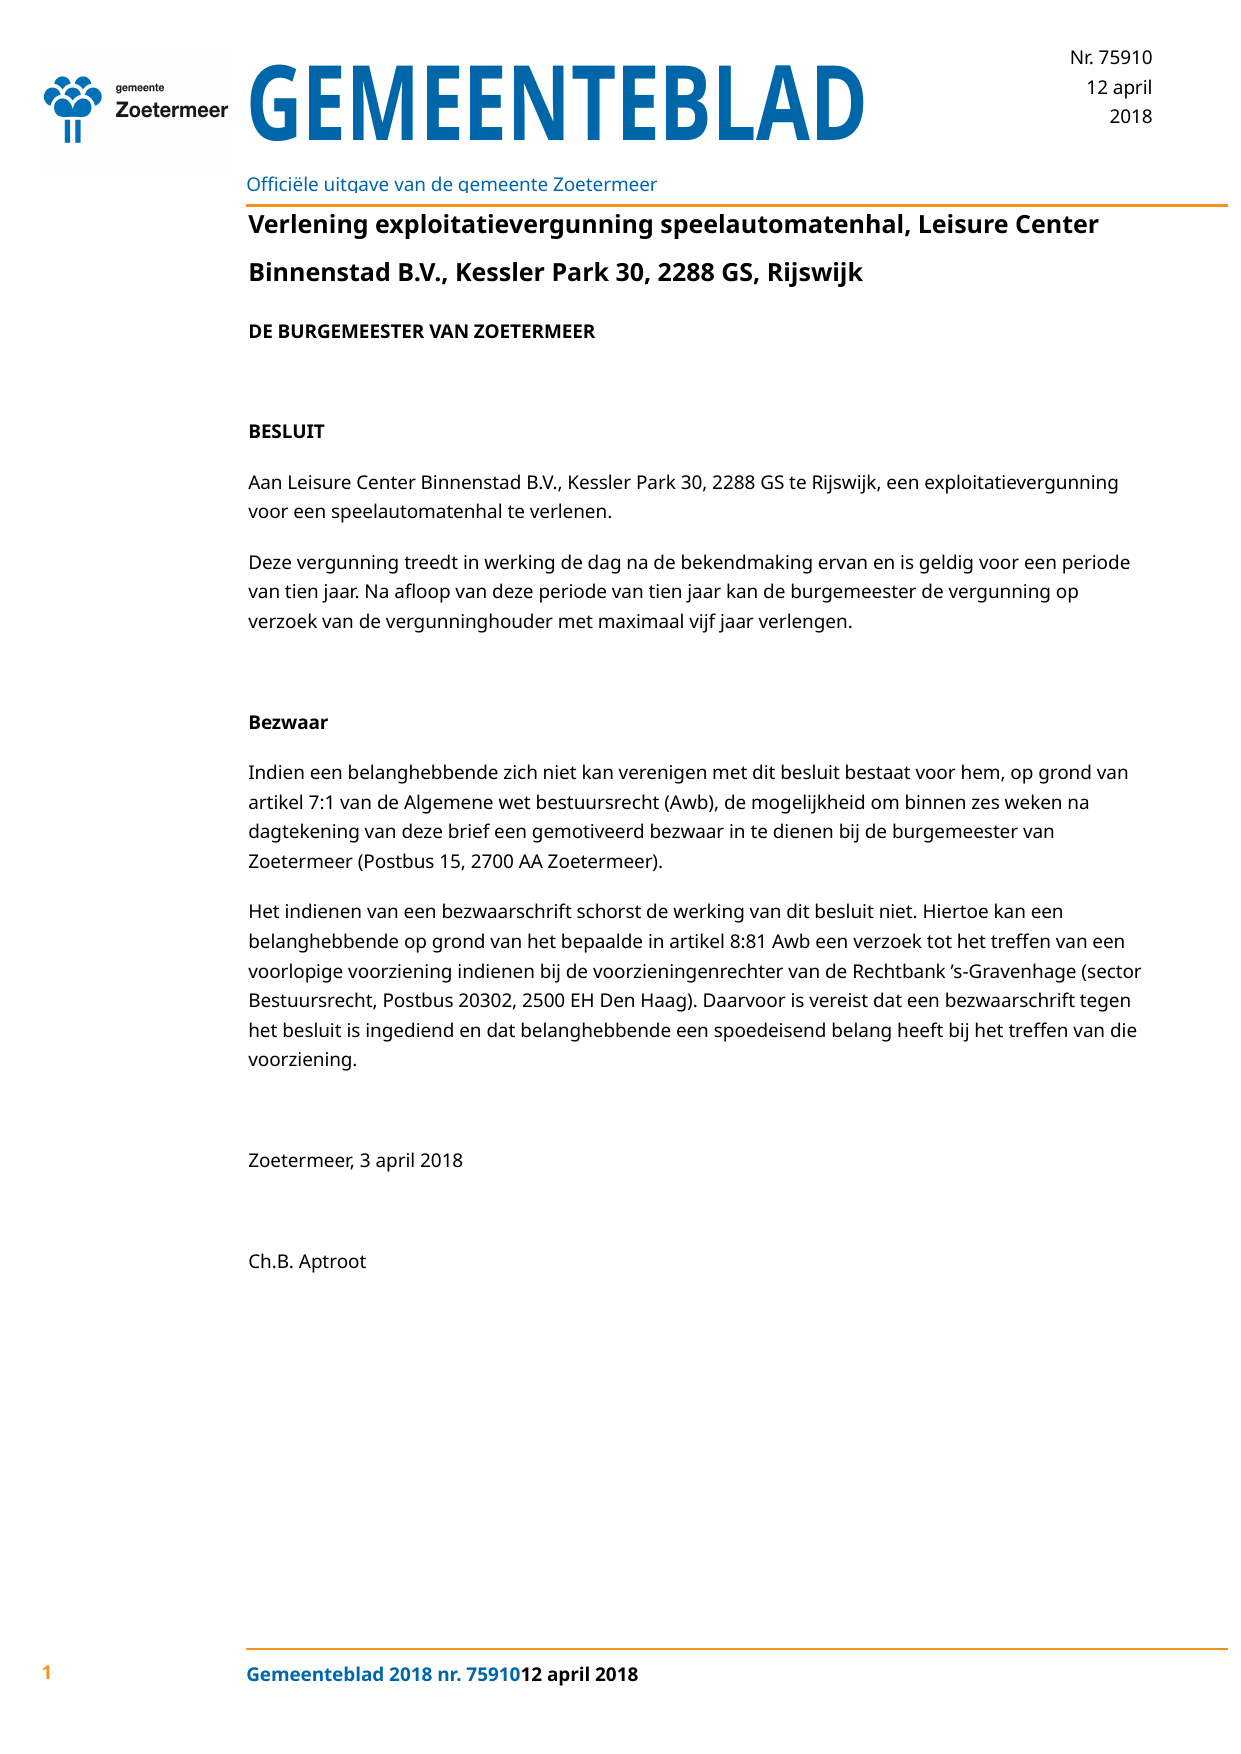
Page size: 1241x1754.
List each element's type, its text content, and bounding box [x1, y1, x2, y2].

text Ch.B. Aptroot [248, 1248, 1152, 1274]
text Bezwaar [248, 709, 1152, 735]
picture [41, 47, 231, 172]
text Aan Leisure Center Binnenstad B.V., Kessler Park 30, 2288 GS te Rijswijk, een exploitatievergunning voor een speelautomatenhal te verlenen. [248, 469, 1152, 524]
text DE BURGEMEESTER VAN ZOETERMEER [248, 318, 1152, 344]
text Indien een belanghebbende zich niet kan verenigen met dit besluit bestaat voor hem, op grond van artikel 7:1 van de Algemene wet bestuursrecht (Awb), de mogelijkheid om binnen zes weken na dagtekening van deze brief een gemotiveerd bezwaar in te dienen bij de burgemeester van Zoetermeer (Postbus 15, 2700 AA Zoetermeer). [248, 759, 1152, 874]
text BESLUIT [248, 419, 1152, 444]
text Het indienen van een bezwaarschrift schorst de werking van dit besluit niet. Hiertoe kan een belanghebbende op grond van het bepaalde in artikel 8:81 Awb een verzoek tot het treffen van een voorlopige voorziening indienen bij de voorzieningenrechter van de Rechtbank ’s-Gravenhage (sector Bestuursrecht, Postbus 20302, 2500 EH Den Haag). Daarvoor is vereist dat een bezwaarschrift tegen het besluit is ingediend en dat belanghebbende een spoedeisend belang heeft bij het treffen van die voorziening. [248, 899, 1152, 1072]
text Verlening exploitatievergunning speelautomatenhal, Leisure Center Binnenstad B.V., Kessler Park 30, 2288 GS, Rijswijk [248, 207, 1152, 288]
text Zoetermeer, 3 april 2018 [248, 1147, 1152, 1173]
text Deze vergunning treedt in werking de dag na de bekendmaking ervan en is geldig voor een periode van tien jaar. Na afloop van deze periode van tien jaar kan de burgemeester de vergunning op verzoek van de vergunninghouder met maximaal vijf jaar verlengen. [248, 549, 1152, 634]
